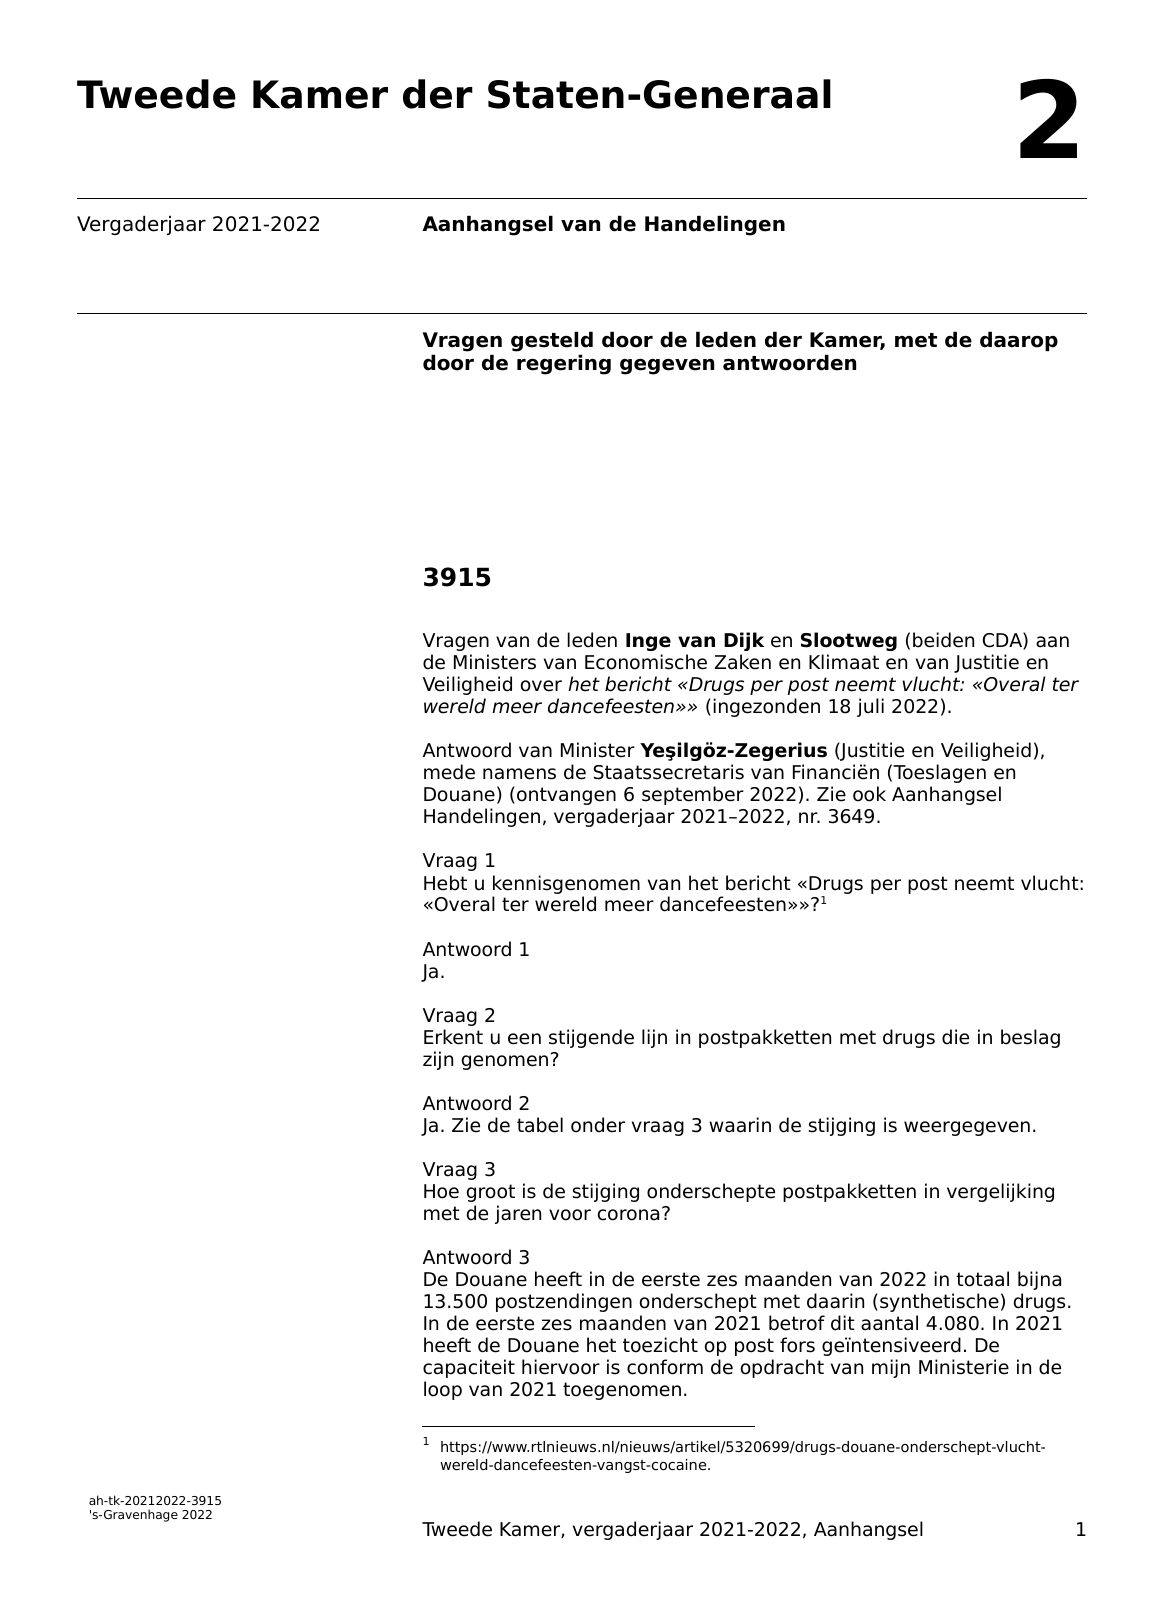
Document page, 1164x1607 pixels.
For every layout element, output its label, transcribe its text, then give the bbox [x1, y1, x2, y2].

table_cell [77, 314, 422, 375]
table_cell Vragen gesteld door de leden der Kamer, met de daarop door de regering gegeven antwoorden [422, 314, 1087, 375]
text Ja. Zie de tabel onder vraag 3 waarin de stijging is weergegeven. [422, 1115, 1087, 1137]
table_cell Aanhangsel van de Handelingen [422, 199, 1087, 313]
table_cell Vergaderjaar 2021-2022 [77, 199, 422, 313]
text 's-Gravenhage 2022 [88, 1508, 323, 1522]
text Vraag 3 [422, 1159, 1087, 1181]
text ah-tk-20212022-3915 [88, 1494, 323, 1508]
text Antwoord 3 [422, 1247, 1087, 1269]
text Erkent u een stijgende lijn in postpakketten met drugs die in beslag zijn genomen? [422, 1027, 1087, 1071]
text Antwoord van Minister Yeşilgöz-Zegerius (Justitie en Veiligheid), mede namens de Staatssecretaris van Financiën (Toeslagen en Douane) (ontvangen 6 september 2022). Zie ook Aanhangsel Handelingen, vergaderjaar 2021–2022, nr. 3649. [422, 740, 1087, 828]
text De Douane heeft in de eerste zes maanden van 2022 in totaal bijna 13.500 postzendingen onderschept met daarin (synthetische) drugs. In de eerste zes maanden van 2021 betrof dit aantal 4.080. In 2021 heeft de Douane het toezicht op post fors geïntensiveerd. De capaciteit hiervoor is conform de opdracht van mijn Ministerie in de loop van 2021 toegenomen. [422, 1269, 1087, 1401]
text Vragen van de leden Inge van Dijk en Slootweg (beiden CDA) aan de Ministers van Economische Zaken en Klimaat en van Justitie en Veiligheid over het bericht «Drugs per post neemt vlucht: «Overal ter wereld meer dancefeesten»» (ingezonden 18 juli 2022). [422, 630, 1087, 718]
text https://www.rtlnieuws.nl/nieuws/artikel/5320699/drugs-douane-onderschept-vlucht-wereld-dancefeesten-vangst-cocaine. [422, 1435, 1087, 1474]
table_header Tweede Kamer der Staten-Generaal [77, 59, 886, 198]
text Hebt u kennisgenomen van het bericht «Drugs per post neemt vlucht: «Overal ter wereld meer dancefeesten»»? [422, 872, 1087, 916]
text Vraag 2 [422, 1005, 1087, 1027]
text Ja. [422, 961, 1087, 982]
text 3915 [422, 563, 1087, 592]
text Antwoord 2 [422, 1093, 1087, 1115]
text Hoe groot is de stijging onderschepte postpakketten in vergelijking met de jaren voor corona? [422, 1181, 1087, 1225]
text Vraag 1 [422, 850, 1087, 872]
text Antwoord 1 [422, 938, 1087, 961]
table_header 2 [886, 59, 1087, 198]
